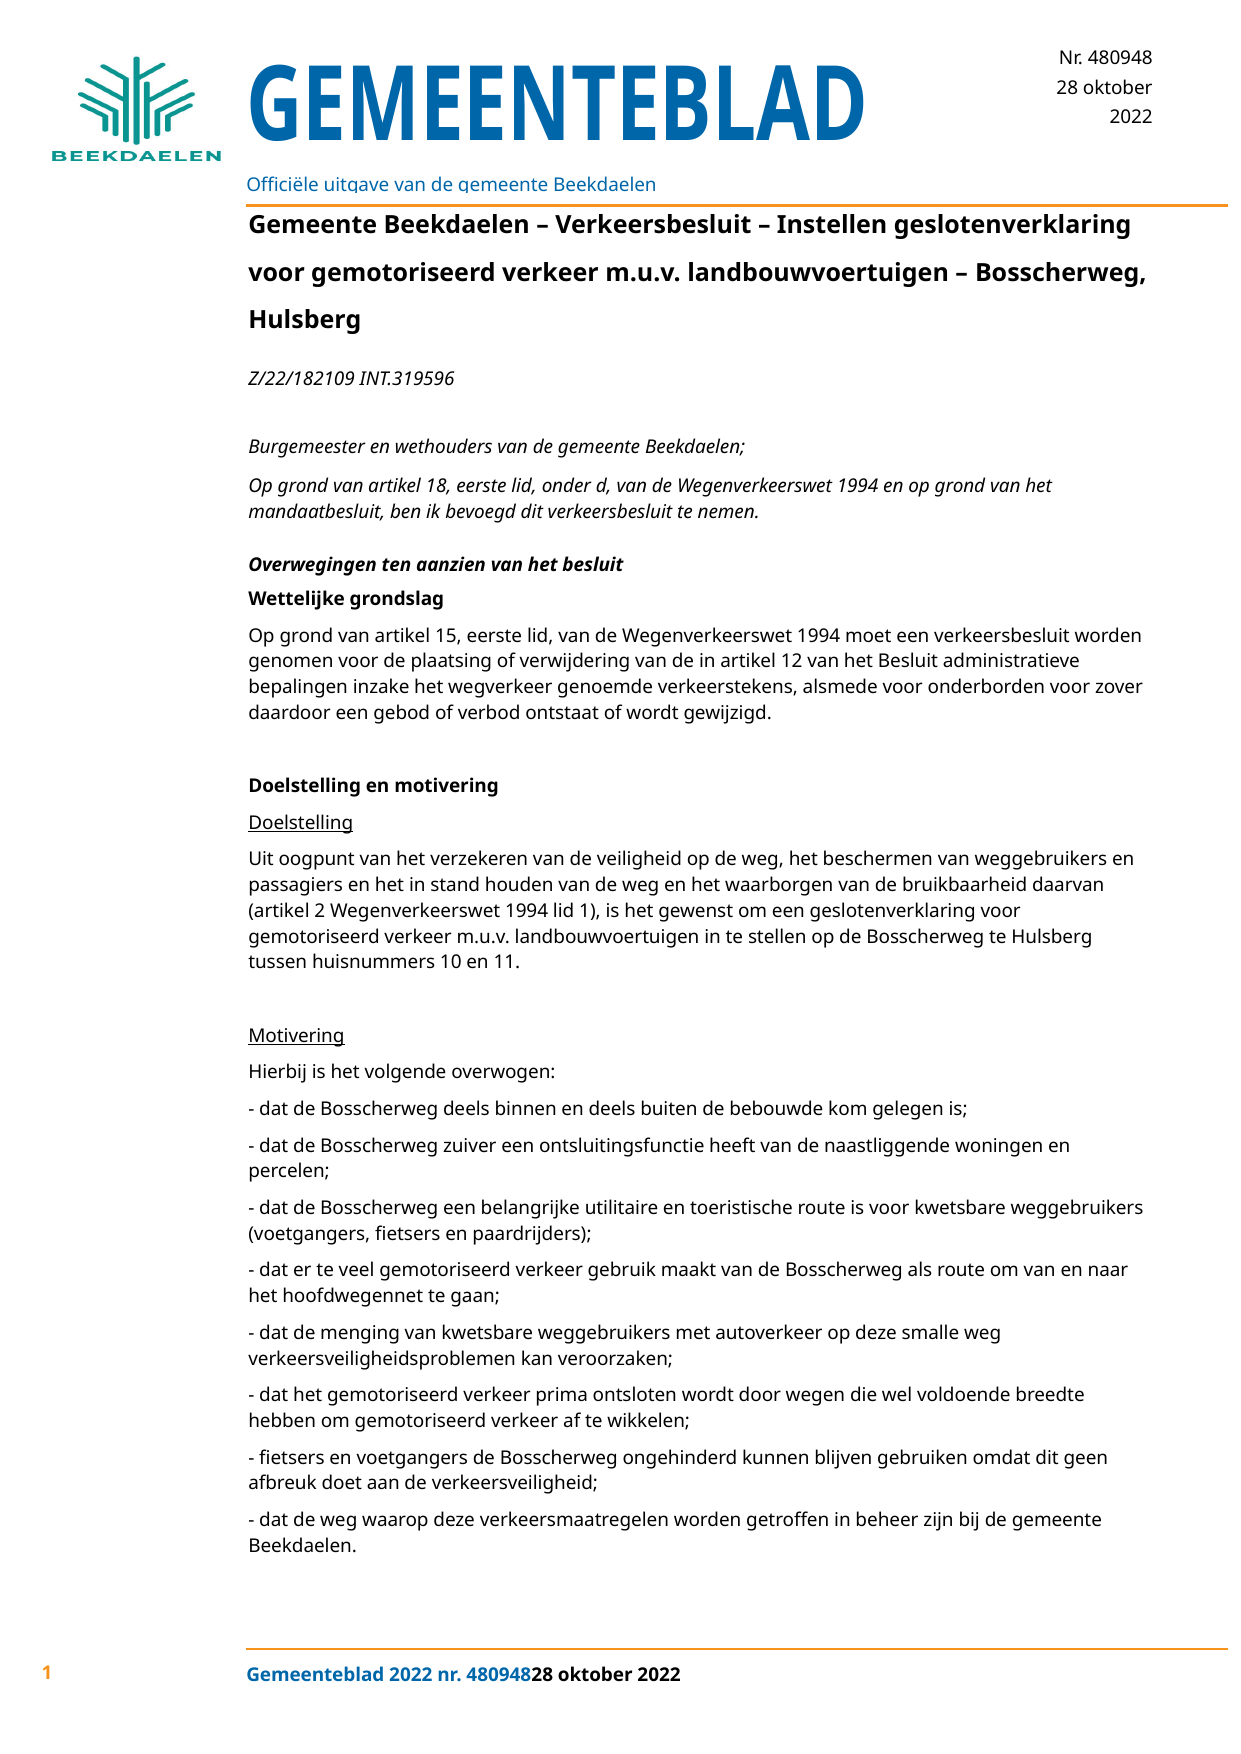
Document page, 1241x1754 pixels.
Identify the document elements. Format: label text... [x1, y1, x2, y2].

text Gemeente Beekdaelen – Verkeersbesluit – Instellen geslotenverklaring voor gemotoriseerd verkeer m.u.v. landbouwvoertuigen – Bosscherweg, Hulsberg [248, 207, 1152, 336]
text - dat er te veel gemotoriseerd verkeer gebruik maakt van de Bosscherweg als route om van en naar het hoofdwegennet te gaan; [248, 1257, 1152, 1308]
text Burgemeester en wethouders van de gemeente Beekdaelen; [248, 433, 1152, 459]
text Doelstelling en motivering [248, 772, 1152, 798]
text Op grond van artikel 15, eerste lid, van de Wegenverkeerswet 1994 moet een verkeersbesluit worden genomen voor de plaatsing of verwijdering van de in artikel 12 van het Besluit administratieve bepalingen inzake het wegverkeer genoemde verkeerstekens, alsmede voor onderborden voor zover daardoor een gebod of verbod ontstaat of wordt gewijzigd. [248, 622, 1152, 725]
text - dat de weg waarop deze verkeersmaatregelen worden getroffen in beheer zijn bij de gemeente Beekdaelen. [248, 1506, 1152, 1558]
text - dat het gemotoriseerd verkeer prima ontsloten wordt door wegen die wel voldoende breedte hebben om gemotoriseerd verkeer af te wikkelen; [248, 1381, 1152, 1433]
text - dat de Bosscherweg deels binnen en deels buiten de bebouwde kom gelegen is; [248, 1095, 1152, 1121]
text Overwegingen ten aanzien van het besluit [248, 551, 1152, 577]
text Doelstelling [248, 809, 1152, 835]
text Uit oogpunt van het verzekeren van de veiligheid op de weg, het beschermen van weggebruikers en passagiers en het in stand houden van de weg en het waarborgen van de bruikbaarheid daarvan (artikel 2 Wegenverkeerswet 1994 lid 1), is het gewenst om een geslotenverklaring voor gemotoriseerd verkeer m.u.v. landbouwvoertuigen in te stellen op de Bosscherweg te Hulsberg tussen huisnummers 10 en 11. [248, 846, 1152, 974]
text - dat de Bosscherweg zuiver een ontsluitingsfunctie heeft van de naastliggende woningen en percelen; [248, 1132, 1152, 1183]
text - dat de Bosscherweg een belangrijke utilitaire en toeristische route is voor kwetsbare weggebruikers (voetgangers, fietsers en paardrijders); [248, 1194, 1152, 1246]
text - fietsers en voetgangers de Bosscherweg ongehinderd kunnen blijven gebruiken omdat dit geen afbreuk doet aan de verkeersveiligheid; [248, 1444, 1152, 1495]
text Hierbij is het volgende overwogen: [248, 1058, 1152, 1084]
text Wettelijke grondslag [248, 585, 1152, 611]
text Op grond van artikel 18, eerste lid, onder d, van de Wegenverkeerswet 1994 en op grond van het mandaatbesluit, ben ik bevoegd dit verkeersbesluit te nemen. [248, 472, 1152, 524]
text Z/22/182109 INT.319596 [248, 366, 1152, 391]
text Motivering [248, 1022, 1152, 1048]
text - dat de menging van kwetsbare weggebruikers met autoverkeer op deze smalle weg verkeersveiligheidsproblemen kan veroorzaken; [248, 1319, 1152, 1371]
picture [41, 47, 231, 172]
